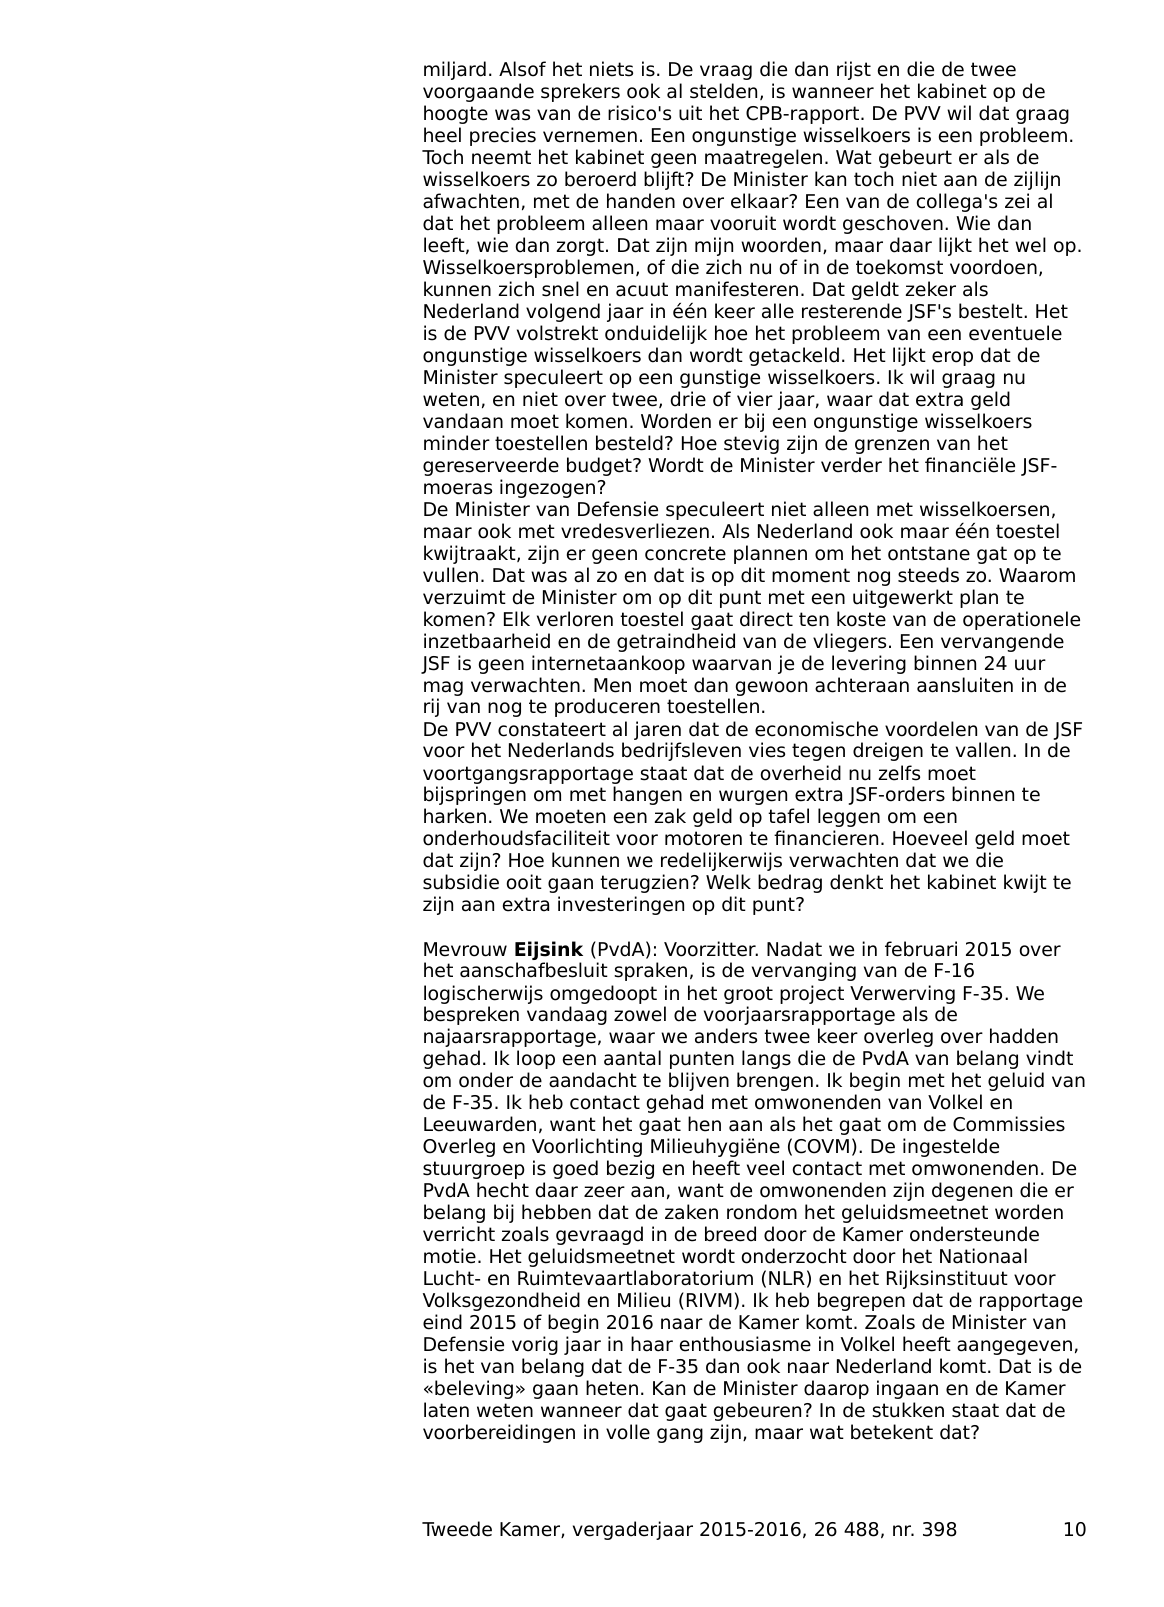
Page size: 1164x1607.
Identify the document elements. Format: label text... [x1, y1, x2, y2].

text De Minister van Defensie speculeert niet alleen met wisselkoersen, maar ook met vredesverliezen. Als Nederland ook maar één toestel kwijtraakt, zijn er geen concrete plannen om het ontstane gat op te vullen. Dat was al zo en dat is op dit moment nog steeds zo. Waarom verzuimt de Minister om op dit punt met een uitgewerkt plan te komen? Elk verloren toestel gaat direct ten koste van de operationele inzetbaarheid en de getraindheid van de vliegers. Een vervangende JSF is geen internetaankoop waarvan je de levering binnen 24 uur mag verwachten. Men moet dan gewoon achteraan aansluiten in de rij van nog te produceren toestellen. [422, 499, 1087, 718]
text De PVV constateert al jaren dat de economische voordelen van de JSF voor het Nederlands bedrijfsleven vies tegen dreigen te vallen. In de voortgangsrapportage staat dat de overheid nu zelfs moet bijspringen om met hangen en wurgen extra JSF-orders binnen te harken. We moeten een zak geld op tafel leggen om een onderhoudsfaciliteit voor motoren te financieren. Hoeveel geld moet dat zijn? Hoe kunnen we redelijkerwijs verwachten dat we die subsidie ooit gaan terugzien? Welk bedrag denkt het kabinet kwijt te zijn aan extra investeringen op dit punt? [422, 718, 1087, 916]
text miljard. Alsof het niets is. De vraag die dan rijst en die de twee voorgaande sprekers ook al stelden, is wanneer het kabinet op de hoogte was van de risico's uit het CPB-rapport. De PVV wil dat graag heel precies vernemen. Een ongunstige wisselkoers is een probleem. Toch neemt het kabinet geen maatregelen. Wat gebeurt er als de wisselkoers zo beroerd blijft? De Minister kan toch niet aan de zijlijn afwachten, met de handen over elkaar? Een van de collega's zei al dat het probleem alleen maar vooruit wordt geschoven. Wie dan leeft, wie dan zorgt. Dat zijn mijn woorden, maar daar lijkt het wel op. Wisselkoersproblemen, of die zich nu of in de toekomst voordoen, kunnen zich snel en acuut manifesteren. Dat geldt zeker als Nederland volgend jaar in één keer alle resterende JSF's bestelt. Het is de PVV volstrekt onduidelijk hoe het probleem van een eventuele ongunstige wisselkoers dan wordt getackeld. Het lijkt erop dat de Minister speculeert op een gunstige wisselkoers. Ik wil graag nu weten, en niet over twee, drie of vier jaar, waar dat extra geld vandaan moet komen. Worden er bij een ongunstige wisselkoers minder toestellen besteld? Hoe stevig zijn de grenzen van het gereserveerde budget? Wordt de Minister verder het financiële JSF-moeras ingezogen? [422, 59, 1087, 499]
text Mevrouw Eijsink (PvdA): Voorzitter. Nadat we in februari 2015 over het aanschafbesluit spraken, is de vervanging van de F-16 logischerwijs omgedoopt in het groot project Verwerving F-35. We bespreken vandaag zowel de voorjaarsrapportage als de najaarsrapportage, waar we anders twee keer overleg over hadden gehad. Ik loop een aantal punten langs die de PvdA van belang vindt om onder de aandacht te blijven brengen. Ik begin met het geluid van de F-35. Ik heb contact gehad met omwonenden van Volkel en Leeuwarden, want het gaat hen aan als het gaat om de Commissies Overleg en Voorlichting Milieuhygiëne (COVM). De ingestelde stuurgroep is goed bezig en heeft veel contact met omwonenden. De PvdA hecht daar zeer aan, want de omwonenden zijn degenen die er belang bij hebben dat de zaken rondom het geluidsmeetnet worden verricht zoals gevraagd in de breed door de Kamer ondersteunde motie. Het geluidsmeetnet wordt onderzocht door het Nationaal Lucht- en Ruimtevaartlaboratorium (NLR) en het Rijksinstituut voor Volksgezondheid en Milieu (RIVM). Ik heb begrepen dat de rapportage eind 2015 of begin 2016 naar de Kamer komt. Zoals de Minister van Defensie vorig jaar in haar enthousiasme in Volkel heeft aangegeven, is het van belang dat de F-35 dan ook naar Nederland komt. Dat is de «beleving» gaan heten. Kan de Minister daarop ingaan en de Kamer laten weten wanneer dat gaat gebeuren? In de stukken staat dat de voorbereidingen in volle gang zijn, maar wat betekent dat? [422, 938, 1087, 1444]
